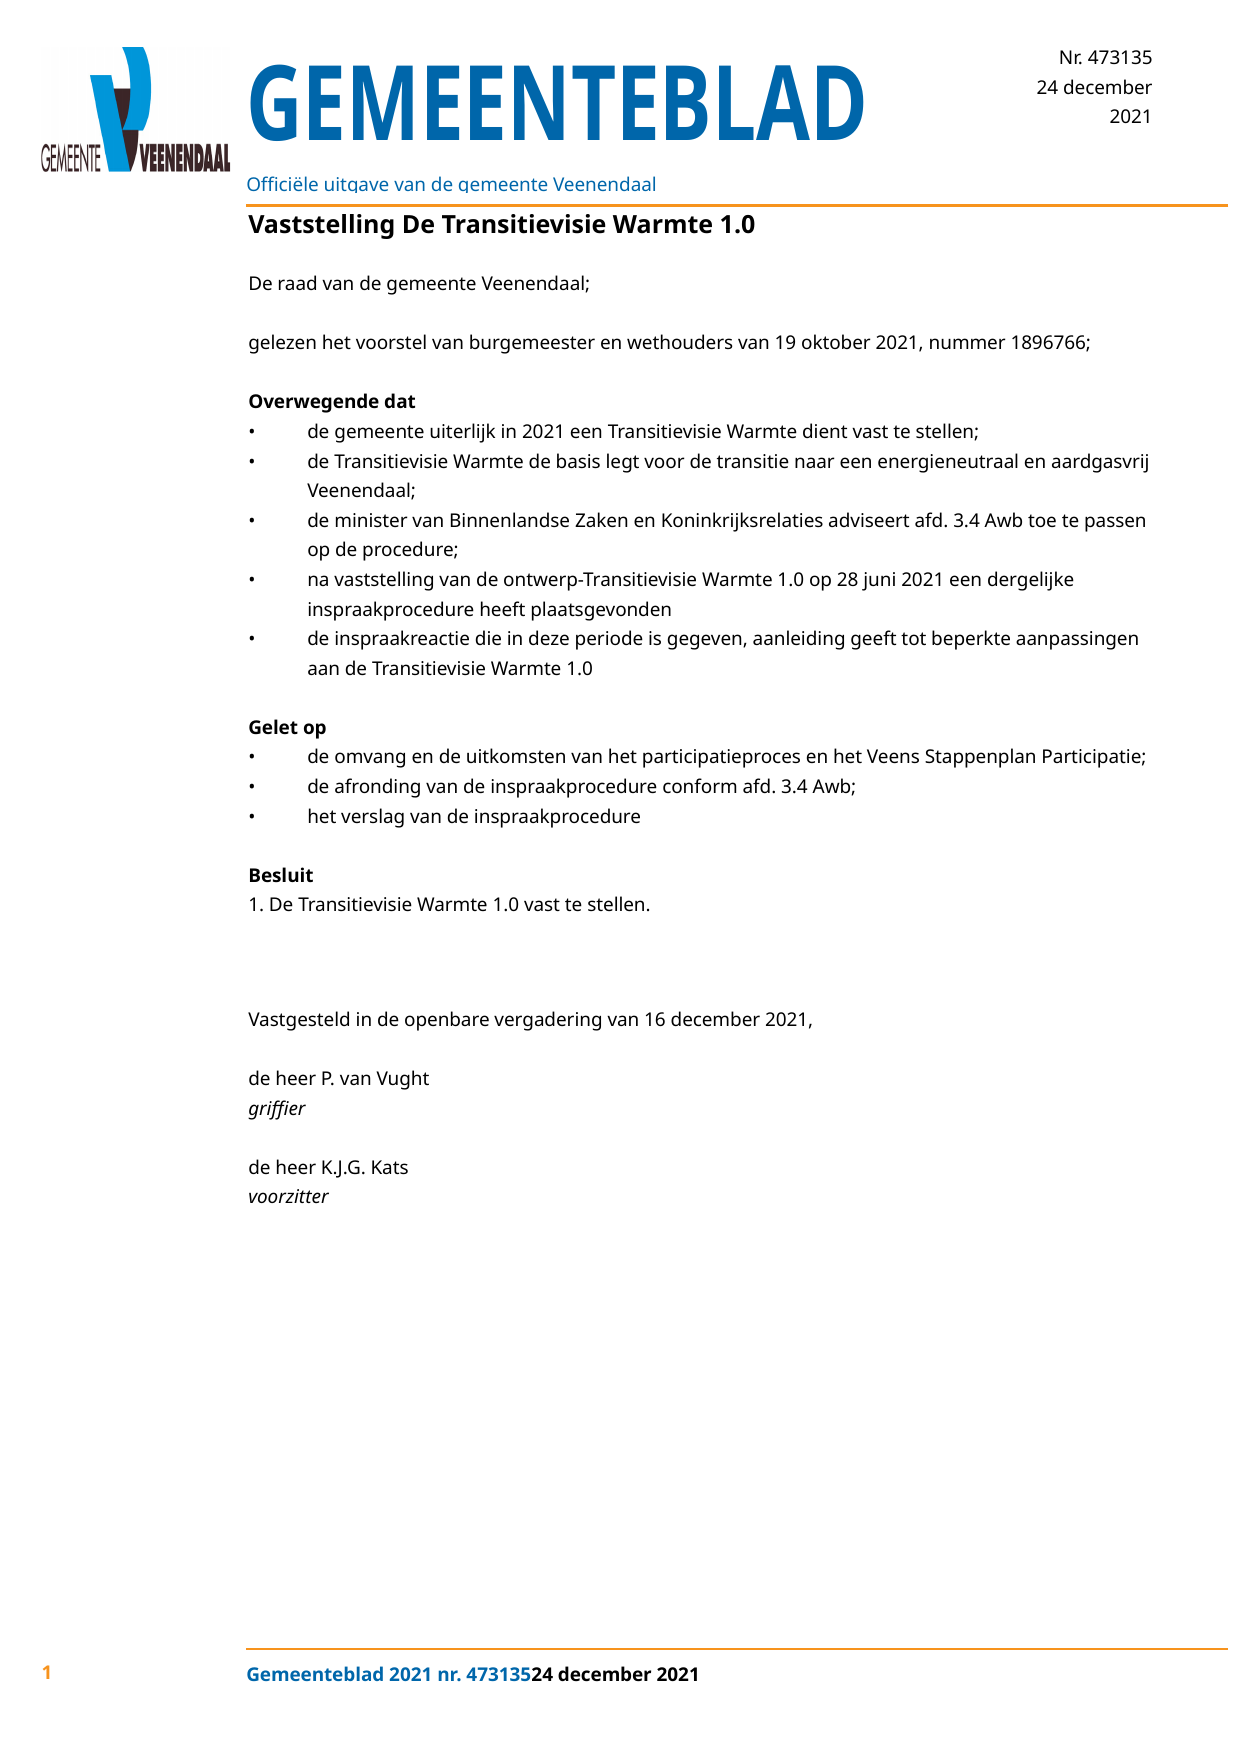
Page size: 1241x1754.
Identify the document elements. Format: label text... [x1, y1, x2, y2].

list de gemeente uiterlijk in 2021 een Transitievisie Warmte dient vast te stellen; [248, 418, 1152, 444]
text Vastgesteld in de openbare vergadering van 16 december 2021, [248, 1006, 1152, 1032]
text de heer P. van Vught [248, 1065, 1152, 1091]
text de heer K.J.G. Kats [248, 1154, 1152, 1180]
picture [41, 47, 130, 172]
text Besluit [248, 862, 1152, 888]
list de Transitievisie Warmte de basis legt voor de transitie naar een energieneutraal en aardgasvrij Veenendaal; [248, 448, 1152, 503]
text Gelet op [248, 714, 1152, 740]
text voorzitter [248, 1183, 1152, 1209]
text Overwegende dat [248, 389, 1152, 414]
text griffier [248, 1095, 1152, 1121]
list de afronding van de inspraakprocedure conform afd. 3.4 Awb; [248, 773, 1152, 799]
picture [123, 47, 231, 172]
list de minister van Binnenlandse Zaken en Koninkrijksrelaties adviseert afd. 3.4 Awb toe te passen op de procedure; [248, 507, 1152, 562]
list na vaststelling van de ontwerp-Transitievisie Warmte 1.0 op 28 juni 2021 een dergelijke inspraakprocedure heeft plaatsgevonden [248, 566, 1152, 621]
text De raad van de gemeente Veenendaal; [248, 270, 1152, 296]
list de inspraakreactie die in deze periode is gegeven, aanleiding geeft tot beperkte aanpassingen aan de Transitievisie Warmte 1.0 [248, 625, 1152, 681]
text 1. De Transitievisie Warmte 1.0 vast te stellen. [248, 892, 1152, 917]
list de omvang en de uitkomsten van het participatieproces en het Veens Stappenplan Participatie; [248, 744, 1152, 769]
text gelezen het voorstel van burgemeester en wethouders van 19 oktober 2021, nummer 1896766; [248, 329, 1152, 355]
text Vaststelling De Transitievisie Warmte 1.0 [248, 207, 1152, 241]
list het verslag van de inspraakprocedure [248, 803, 1152, 828]
